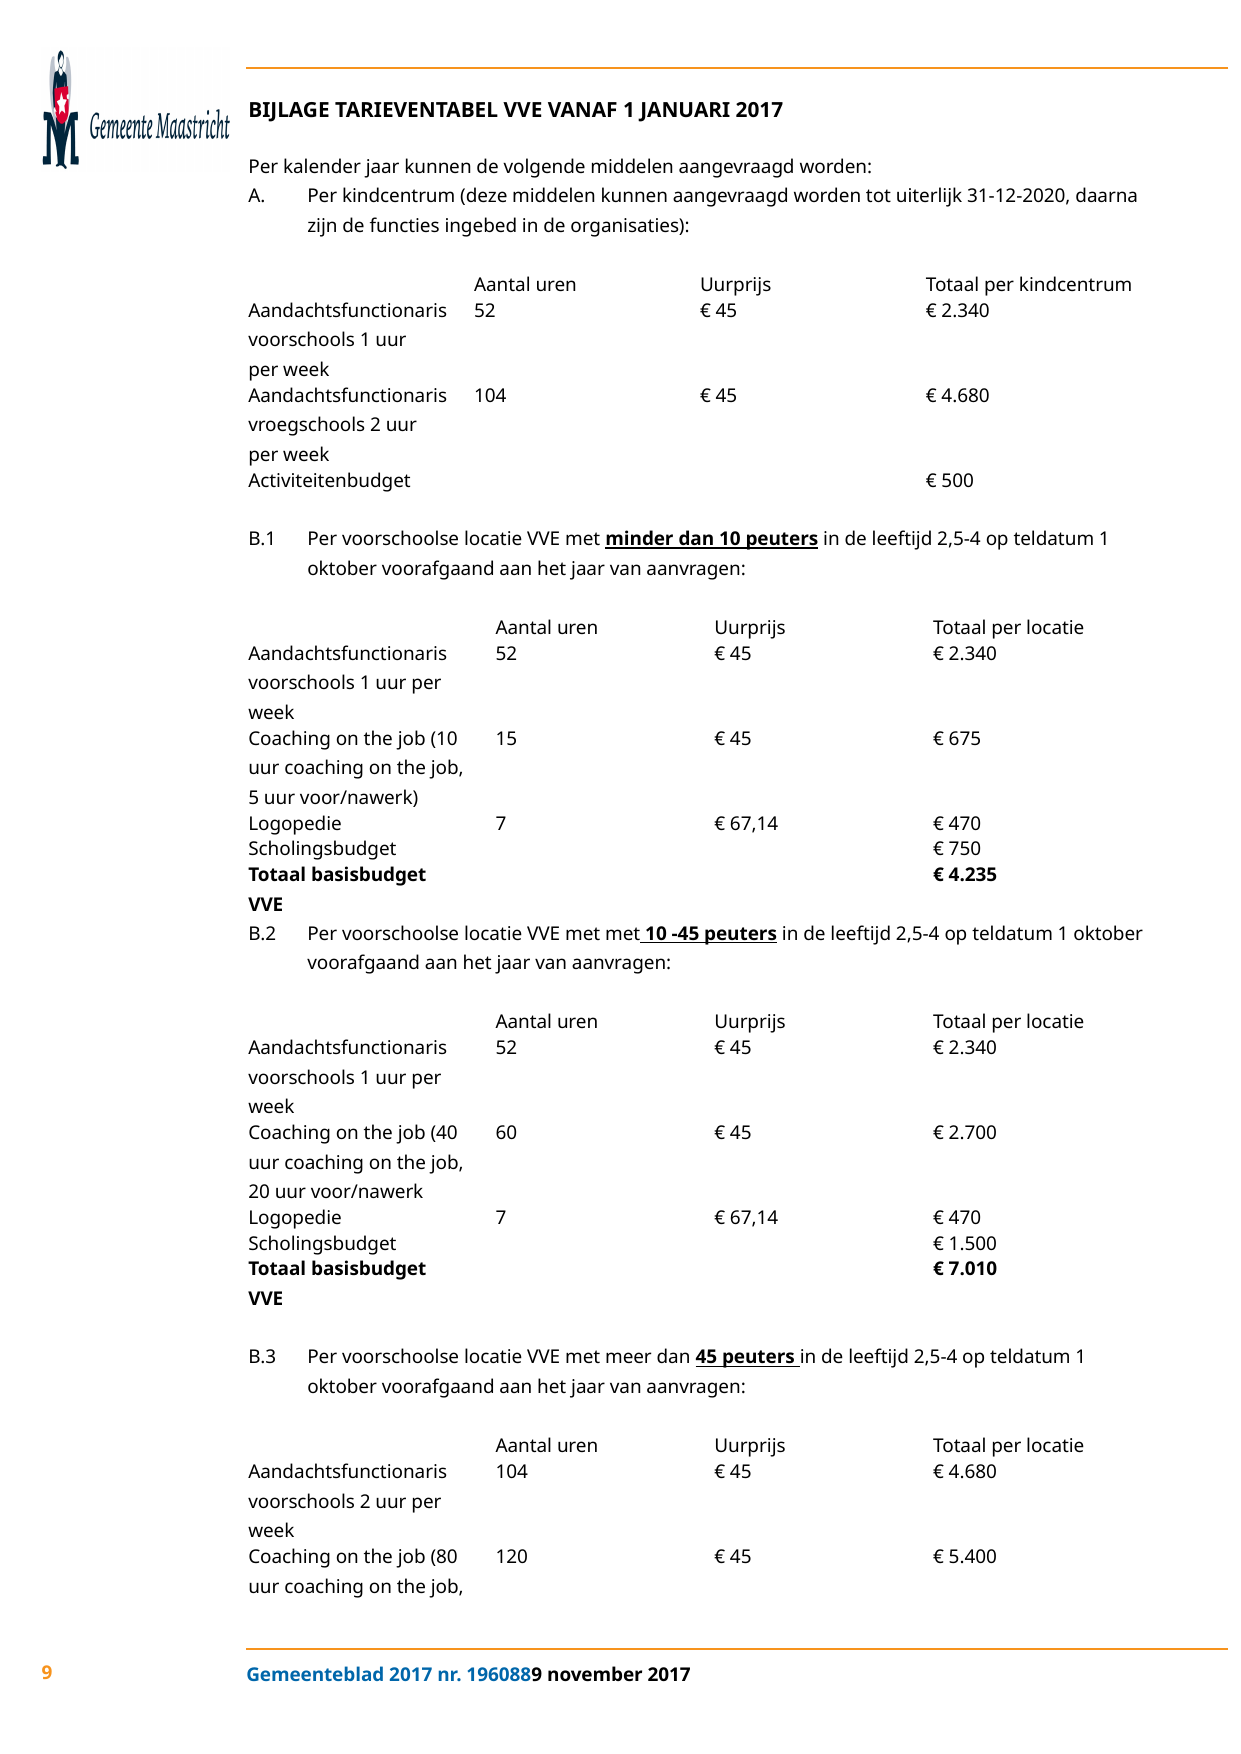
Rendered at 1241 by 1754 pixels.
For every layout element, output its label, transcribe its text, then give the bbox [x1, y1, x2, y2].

table_cell 7 [495, 810, 714, 836]
table_cell € 45 [714, 640, 933, 725]
table_cell [495, 836, 714, 861]
table_header Aantal uren [495, 1433, 714, 1458]
text Per kalender jaar kunnen de volgende middelen aangevraagd worden: [248, 153, 1152, 179]
table_cell 120 [495, 1543, 714, 1598]
table_cell € 45 [700, 382, 926, 467]
table_cell Scholingsbudget [248, 836, 495, 861]
table_cell € 2.700 [933, 1119, 1152, 1204]
table_cell Logopedie [248, 810, 495, 836]
table_cell 15 [495, 725, 714, 810]
table_cell € 1.500 [933, 1230, 1152, 1256]
list Per kindcentrum (deze middelen kunnen aangevraagd worden tot uiterlijk 31-12-2020, daarna zijn de functies ingebed in de organisaties): [248, 182, 1152, 238]
table_cell Coaching on the job (40 uur coaching on the job, 20 uur voor/nawerk [248, 1119, 495, 1204]
table_cell 60 [495, 1119, 714, 1204]
list Per voorschoolse locatie VVE met minder dan 10 peuters in de leeftijd 2,5-4 op teldatum 1 oktober voorafgaand aan het jaar van aanvragen: [248, 525, 1152, 581]
list Per voorschoolse locatie VVE met meer dan 45 peuters in de leeftijd 2,5-4 op teldatum 1 oktober voorafgaand aan het jaar van aanvragen: [248, 1344, 1152, 1399]
table_header Aantal uren [474, 271, 700, 297]
table_cell Aandachtsfunctionaris voorschools 1 uur per week [248, 640, 495, 725]
table_cell € 45 [714, 1543, 933, 1598]
table_header Totaal per locatie [933, 614, 1152, 640]
table_header [248, 614, 495, 640]
table_cell 52 [495, 640, 714, 725]
table_header [248, 271, 474, 297]
table_cell [495, 1230, 714, 1256]
table_header Aantal uren [495, 1009, 714, 1034]
table_header Uurprijs [714, 614, 933, 640]
table_cell Coaching on the job (80 uur coaching on the job, [248, 1543, 495, 1598]
table_cell 104 [495, 1458, 714, 1543]
table_cell Aandachtsfunctionaris voorschools 1 uur per week [248, 1034, 495, 1119]
list Per voorschoolse locatie VVE met met 10 -45 peuters in de leeftijd 2,5-4 op teldatum 1 oktober voorafgaand aan het jaar van aanvragen: [248, 920, 1152, 975]
table_cell € 45 [714, 1034, 933, 1119]
table_cell 104 [474, 382, 700, 467]
table_cell € 675 [933, 725, 1152, 810]
table_cell Activiteitenbudget [248, 467, 474, 493]
table_cell € 45 [700, 297, 926, 382]
table_header Uurprijs [714, 1009, 933, 1034]
table_cell € 2.340 [933, 1034, 1152, 1119]
table_cell [495, 861, 714, 917]
table_cell € 45 [714, 725, 933, 810]
table_header Totaal per locatie [933, 1433, 1152, 1458]
table_cell 52 [495, 1034, 714, 1119]
table_header Totaal per kindcentrum [926, 271, 1152, 297]
table_cell € 4.680 [926, 382, 1152, 467]
table_cell € 45 [714, 1458, 933, 1543]
table_cell Totaal basisbudget VVE [248, 861, 495, 917]
table_cell Scholingsbudget [248, 1230, 495, 1256]
table_cell € 67,14 [714, 810, 933, 836]
table_cell [700, 467, 926, 493]
table_cell [714, 1230, 933, 1256]
table_header [248, 1433, 495, 1458]
table_cell € 2.340 [933, 640, 1152, 725]
table_header Uurprijs [714, 1433, 933, 1458]
table_cell Aandachtsfunctionaris vroegschools 2 uur per week [248, 382, 474, 467]
table_cell € 45 [714, 1119, 933, 1204]
table_cell € 7.010 [933, 1256, 1152, 1311]
table_cell [474, 467, 700, 493]
table_cell [495, 1256, 714, 1311]
table_cell 7 [495, 1204, 714, 1230]
table_cell Coaching on the job (10 uur coaching on the job, 5 uur voor/nawerk) [248, 725, 495, 810]
table_cell € 470 [933, 810, 1152, 836]
table_cell € 750 [933, 836, 1152, 861]
table_header Totaal per locatie [933, 1009, 1152, 1034]
table_cell Aandachtsfunctionaris voorschools 2 uur per week [248, 1458, 495, 1543]
table_cell € 470 [933, 1204, 1152, 1230]
table_cell € 67,14 [714, 1204, 933, 1230]
table_cell 52 [474, 297, 700, 382]
table_cell [714, 836, 933, 861]
table_cell Aandachtsfunctionaris voorschools 1 uur per week [248, 297, 474, 382]
table_header Uurprijs [700, 271, 926, 297]
table_cell Totaal basisbudget VVE [248, 1256, 495, 1311]
text BIJLAGE TARIEVENTABEL VVE VANAF 1 JANUARI 2017 [248, 95, 1152, 123]
table_cell [714, 1256, 933, 1311]
table_cell Logopedie [248, 1204, 495, 1230]
table_header Aantal uren [495, 614, 714, 640]
picture [41, 47, 231, 172]
table_cell € 4.235 [933, 861, 1152, 917]
table_header [248, 1009, 495, 1034]
table_cell € 5.400 [933, 1543, 1152, 1598]
table_cell € 500 [926, 467, 1152, 493]
table_cell € 2.340 [926, 297, 1152, 382]
table_cell € 4.680 [933, 1458, 1152, 1543]
table_cell [714, 861, 933, 917]
